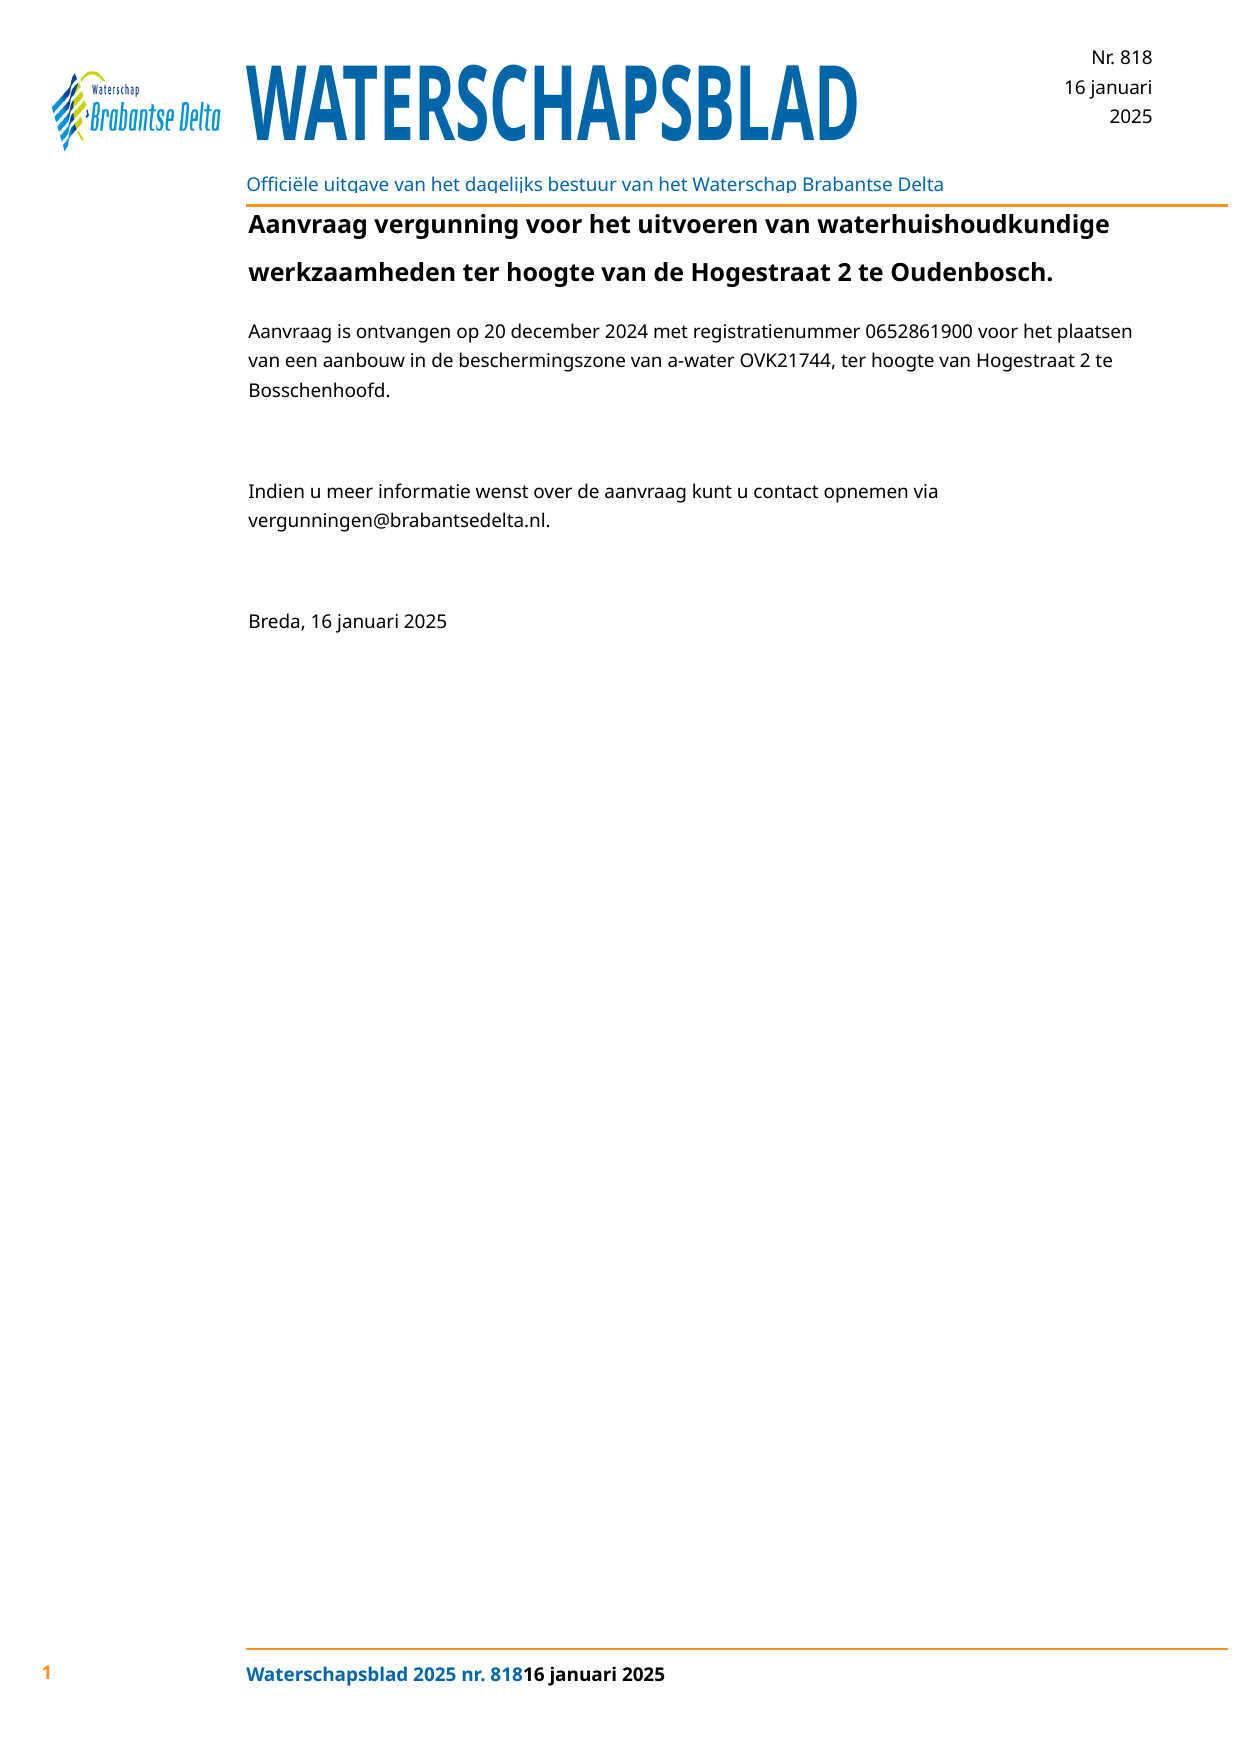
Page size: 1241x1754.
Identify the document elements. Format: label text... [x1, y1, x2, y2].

text Aanvraag vergunning voor het uitvoeren van waterhuishoudkundige werkzaamheden ter hoogte van de Hogestraat 2 te Oudenbosch. [248, 207, 1152, 288]
text Breda, 16 januari 2025 [248, 608, 1152, 634]
picture [41, 47, 231, 172]
text Aanvraag is ontvangen op 20 december 2024 met registratienummer 0652861900 voor het plaatsen van een aanbouw in de beschermingszone van a-water OVK21744, ter hoogte van Hogestraat 2 te Bosschenhoofd. [248, 318, 1152, 403]
text Indien u meer informatie wenst over de aanvraag kunt u contact opnemen via vergunningen@brabantsedelta.nl. [248, 478, 1152, 533]
